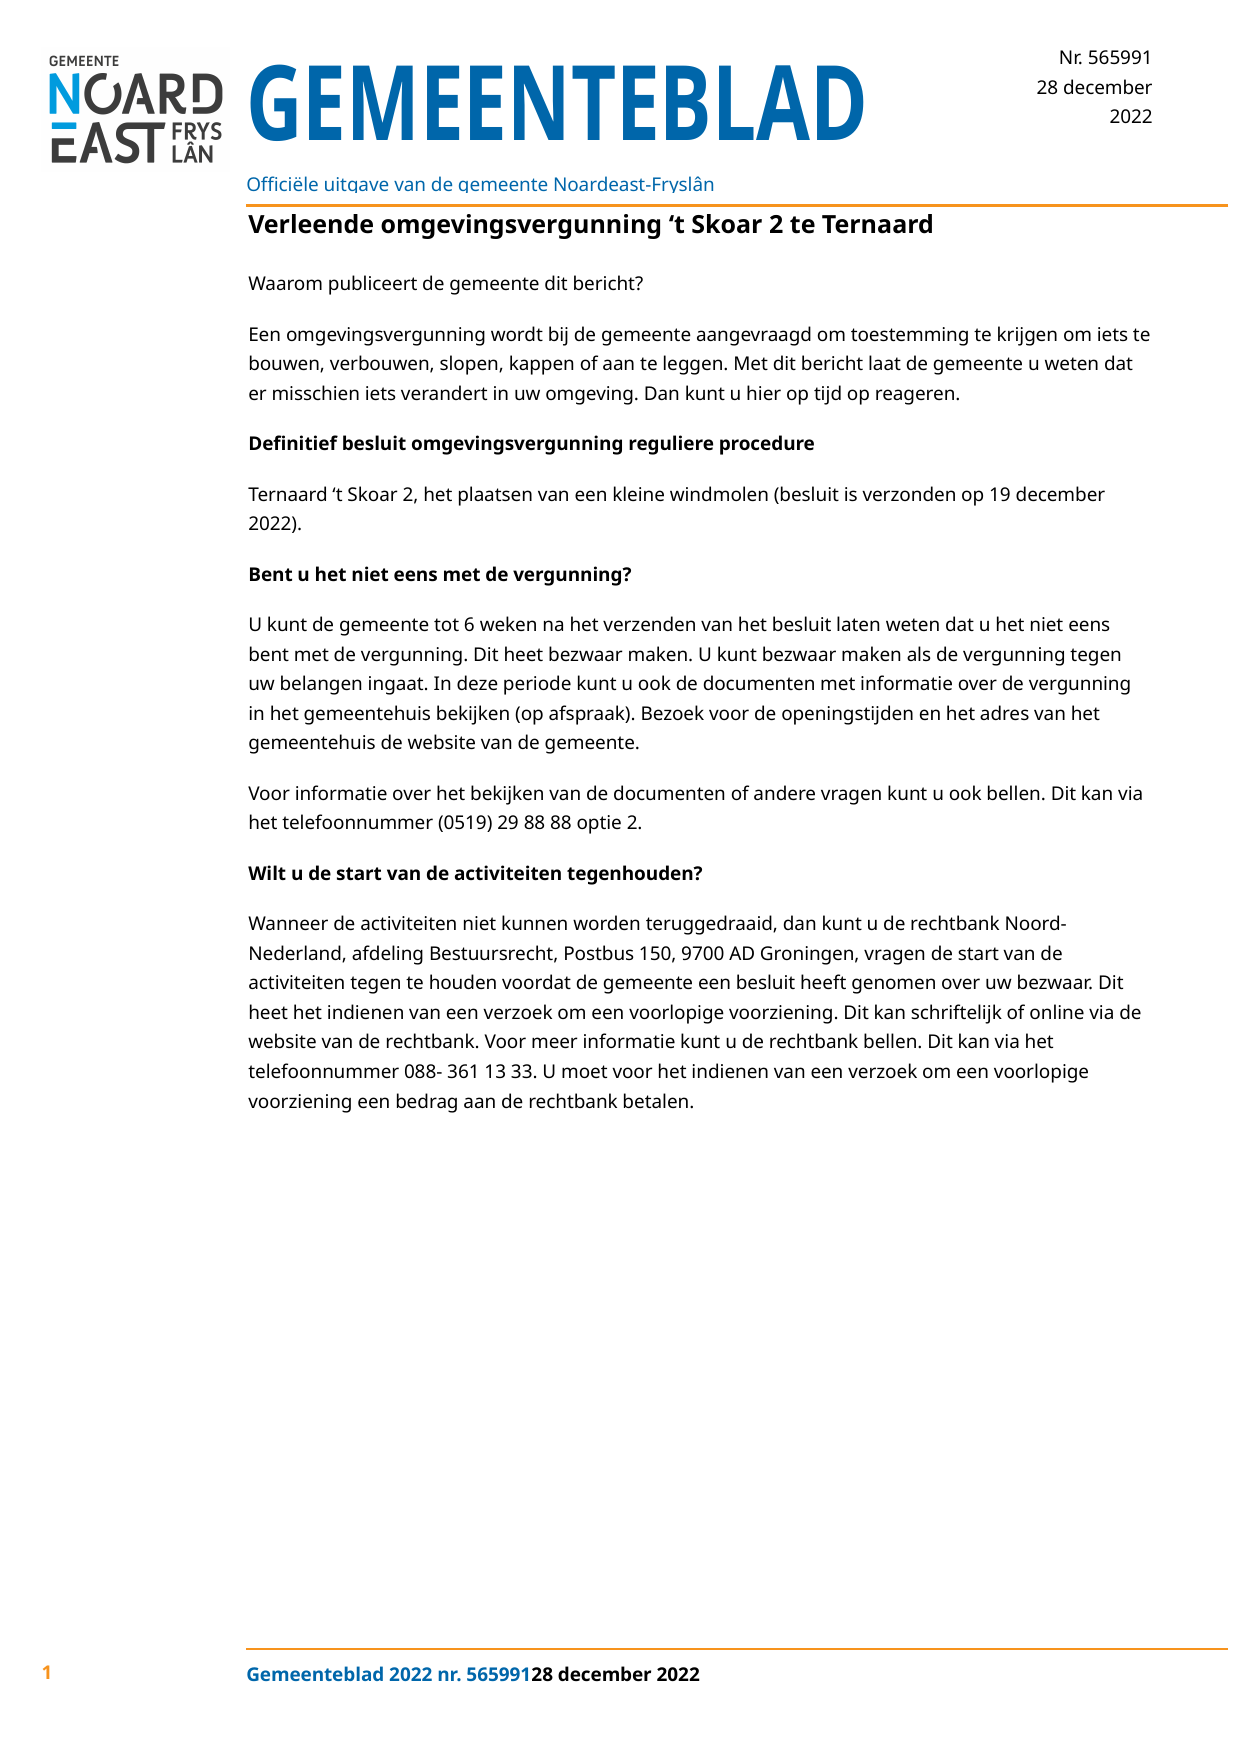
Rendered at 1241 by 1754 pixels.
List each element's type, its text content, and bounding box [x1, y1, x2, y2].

text Ternaard ‘t Skoar 2, het plaatsen van een kleine windmolen (besluit is verzonden op 19 december 2022). [248, 481, 1152, 536]
text Waarom publiceert de gemeente dit bericht? [248, 270, 1152, 296]
text Verleende omgevingsvergunning ‘t Skoar 2 te Ternaard [248, 207, 1152, 241]
text Bent u het niet eens met de vergunning? [248, 561, 1152, 586]
text Wanneer de activiteiten niet kunnen worden teruggedraaid, dan kunt u de rechtbank Noord-Nederland, afdeling Bestuursrecht, Postbus 150, 9700 AD Groningen, vragen de start van de activiteiten tegen te houden voordat de gemeente een besluit heeft genomen over uw bezwaar. Dit heet het indienen van een verzoek om een voorlopige voorziening. Dit kan schriftelijk of online via de website van de rechtbank. Voor meer informatie kunt u de rechtbank bellen. Dit kan via het telefoonnummer 088- 361 13 33. U moet voor het indienen van een verzoek om een voorlopige voorziening een bedrag aan de rechtbank betalen. [248, 910, 1152, 1113]
text U kunt de gemeente tot 6 weken na het verzenden van het besluit laten weten dat u het niet eens bent met de vergunning. Dit heet bezwaar maken. U kunt bezwaar maken als de vergunning tegen uw belangen ingaat. In deze periode kunt u ook de documenten met informatie over de vergunning in het gemeentehuis bekijken (op afspraak). Bezoek voor de openingstijden en het adres van het gemeentehuis de website van de gemeente. [248, 611, 1152, 755]
text Wilt u de start van de activiteiten tegenhouden? [248, 860, 1152, 886]
picture [41, 47, 231, 172]
text Voor informatie over het bekijken van de documenten of andere vragen kunt u ook bellen. Dit kan via het telefoonnummer (0519) 29 88 88 optie 2. [248, 780, 1152, 835]
text Definitief besluit omgevingsvergunning reguliere procedure [248, 430, 1152, 456]
text Een omgevingsvergunning wordt bij de gemeente aangevraagd om toestemming te krijgen om iets te bouwen, verbouwen, slopen, kappen of aan te leggen. Met dit bericht laat de gemeente u weten dat er misschien iets verandert in uw omgeving. Dan kunt u hier op tijd op reageren. [248, 321, 1152, 406]
